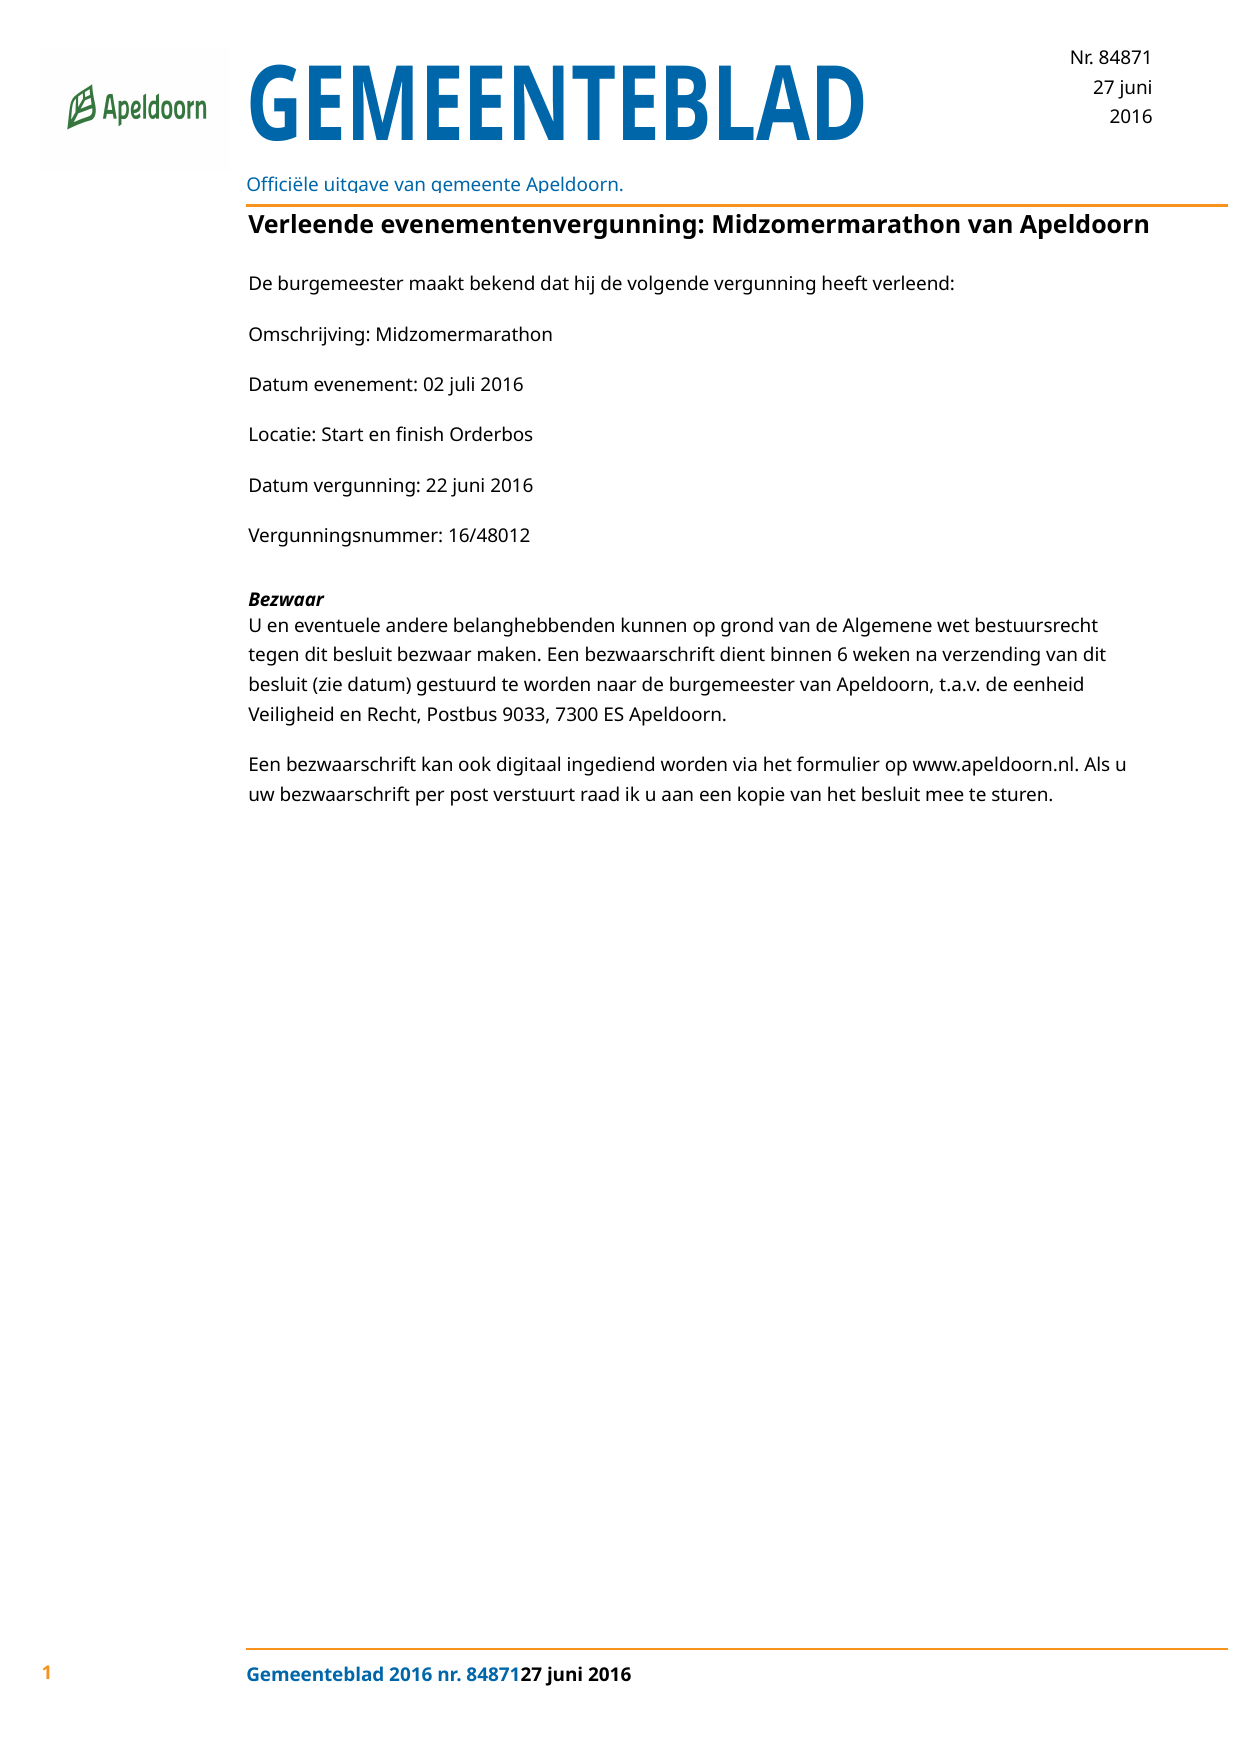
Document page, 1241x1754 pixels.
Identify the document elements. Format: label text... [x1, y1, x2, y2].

text Verleende evenementenvergunning: Midzomermarathon van Apeldoorn [248, 207, 1152, 241]
text Vergunningsnummer: 16/48012 [248, 522, 1152, 548]
text U en eventuele andere belanghebbenden kunnen op grond van de Algemene wet bestuursrecht tegen dit besluit bezwaar maken. Een bezwaarschrift dient binnen 6 weken na verzending van dit besluit (zie datum) gestuurd te worden naar de burgemeester van Apeldoorn, t.a.v. de eenheid Veiligheid en Recht, Postbus 9033, 7300 ES Apeldoorn. [248, 612, 1152, 727]
text Datum evenement: 02 juli 2016 [248, 371, 1152, 397]
picture [41, 47, 231, 172]
text Datum vergunning: 22 juni 2016 [248, 472, 1152, 498]
text Een bezwaarschrift kan ook digitaal ingediend worden via het formulier op www.apeldoorn.nl. Als u uw bezwaarschrift per post verstuurt raad ik u aan een kopie van het besluit mee te sturen. [248, 751, 1152, 807]
text Locatie: Start en finish Orderbos [248, 422, 1152, 447]
text Bezwaar [248, 586, 1152, 612]
text Omschrijving: Midzomermarathon [248, 321, 1152, 346]
text De burgemeester maakt bekend dat hij de volgende vergunning heeft verleend: [248, 270, 1152, 296]
